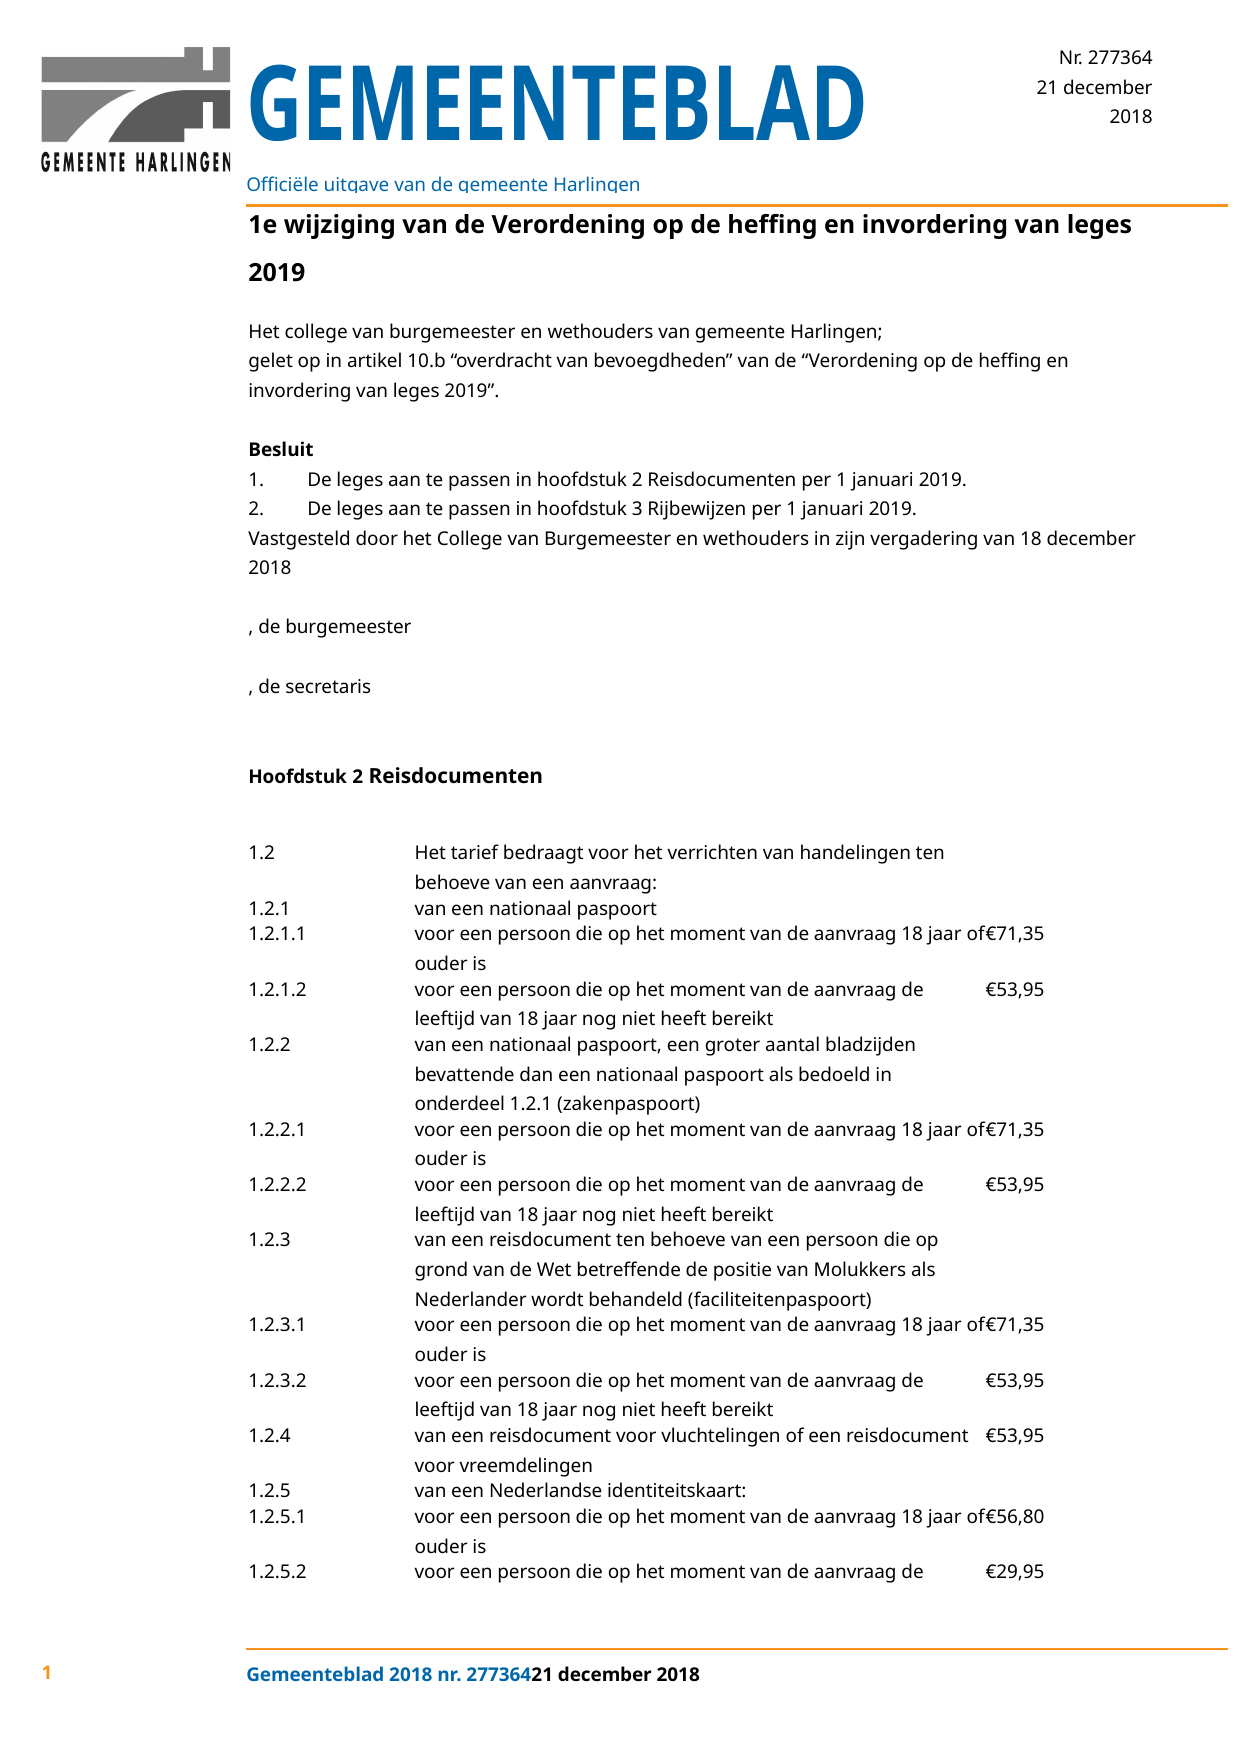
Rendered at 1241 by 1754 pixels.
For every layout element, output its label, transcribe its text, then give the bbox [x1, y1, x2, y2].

table_cell voor een persoon die op het moment van de aanvraag de leeftijd van 18 jaar nog niet heeft bereikt [414, 1171, 985, 1227]
table_cell van een reisdocument ten behoeve van een persoon die op grond van de Wet betreffende de positie van Molukkers als Nederlander wordt behandeld (faciliteitenpaspoort) [414, 1227, 985, 1312]
table_cell 1.2.1.2 [248, 976, 414, 1031]
table_cell €53,95 [985, 1367, 1152, 1422]
table_cell €71,35 [985, 1116, 1152, 1171]
table_cell voor een persoon die op het moment van de aanvraag 18 jaar of ouder is [414, 1116, 985, 1171]
table_cell 1.2.2 [248, 1031, 414, 1116]
table_cell €71,35 [985, 921, 1152, 976]
table_cell [985, 1478, 1152, 1503]
table_cell €53,95 [985, 1422, 1152, 1477]
text Hoofdstuk 2 Reisdocumenten [248, 762, 1152, 790]
table_cell voor een persoon die op het moment van de aanvraag de leeftijd van 18 jaar nog niet heeft bereikt [414, 1367, 985, 1422]
table_cell voor een persoon die op het moment van de aanvraag 18 jaar of ouder is [414, 1503, 985, 1558]
table_cell van een Nederlandse identiteitskaart: [414, 1478, 985, 1503]
text , de burgemeester [248, 614, 1152, 639]
table_header Het tarief bedraagt voor het verrichten van handelingen ten behoeve van een aanvraag: [414, 840, 985, 895]
text 1e wijziging van de Verordening op de heffing en invordering van leges 2019 [248, 207, 1152, 288]
table_cell €71,35 [985, 1312, 1152, 1367]
table_cell 1.2.4 [248, 1422, 414, 1477]
table_cell 1.2.3.2 [248, 1367, 414, 1422]
table_cell 1.2.2.1 [248, 1116, 414, 1171]
table_cell [985, 1031, 1152, 1116]
table_cell €56,80 [985, 1503, 1152, 1558]
table_cell [985, 895, 1152, 921]
table_cell van een nationaal paspoort [414, 895, 985, 921]
table_cell [985, 1227, 1152, 1312]
table_cell 1.2.1.1 [248, 921, 414, 976]
table_cell €53,95 [985, 976, 1152, 1031]
table_cell 1.2.3.1 [248, 1312, 414, 1367]
text gelet op in artikel 10.b “overdracht van bevoegdheden” van de “Verordening op de heffing en invordering van leges 2019”. [248, 347, 1152, 403]
text Besluit [248, 436, 1152, 462]
table_cell €53,95 [985, 1171, 1152, 1227]
list De leges aan te passen in hoofdstuk 2 Reisdocumenten per 1 januari 2019. [248, 466, 1152, 492]
table_cell voor een persoon die op het moment van de aanvraag 18 jaar of ouder is [414, 1312, 985, 1367]
picture [41, 47, 231, 172]
text Het college van burgemeester en wethouders van gemeente Harlingen; [248, 318, 1152, 344]
table_cell 1.2.3 [248, 1227, 414, 1312]
table_cell 1.2.5.1 [248, 1503, 414, 1558]
table_cell €29,95 [985, 1559, 1152, 1584]
text , de secretaris [248, 673, 1152, 699]
table_cell voor een persoon die op het moment van de aanvraag de leeftijd van 18 jaar nog niet heeft bereikt [414, 976, 985, 1031]
table_header [985, 840, 1152, 895]
table_cell 1.2.5.2 [248, 1559, 414, 1584]
table_cell voor een persoon die op het moment van de aanvraag de [414, 1559, 985, 1584]
table_cell 1.2.2.2 [248, 1171, 414, 1227]
text Vastgesteld door het College van Burgemeester en wethouders in zijn vergadering van 18 december 2018 [248, 525, 1152, 580]
table_cell 1.2.5 [248, 1478, 414, 1503]
table_cell voor een persoon die op het moment van de aanvraag 18 jaar of ouder is [414, 921, 985, 976]
table_cell 1.2.1 [248, 895, 414, 921]
table_header 1.2 [248, 840, 414, 895]
list De leges aan te passen in hoofdstuk 3 Rijbewijzen per 1 januari 2019. [248, 495, 1152, 521]
table_cell van een nationaal paspoort, een groter aantal bladzijden bevattende dan een nationaal paspoort als bedoeld in onderdeel 1.2.1 (zakenpaspoort) [414, 1031, 985, 1116]
table_cell van een reisdocument voor vluchtelingen of een reisdocument voor vreemdelingen [414, 1422, 985, 1477]
